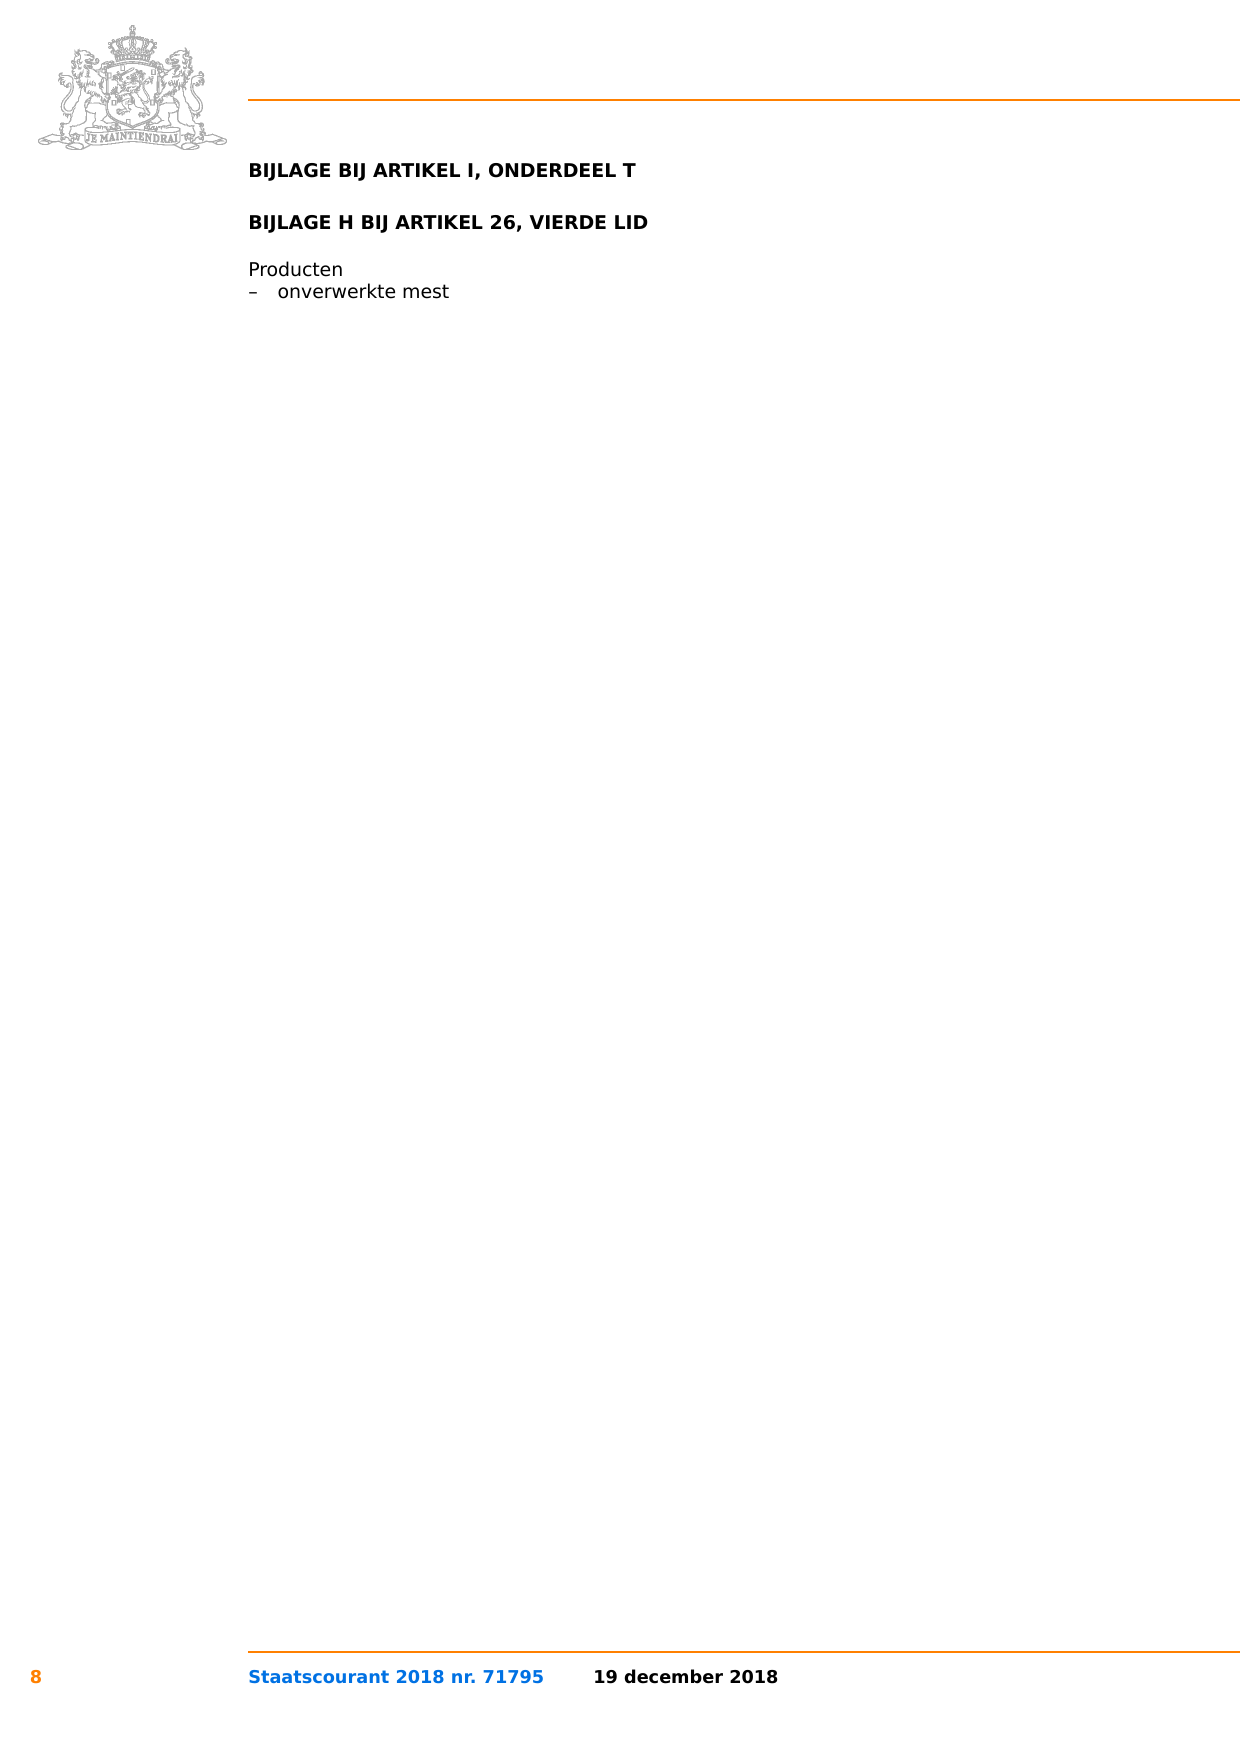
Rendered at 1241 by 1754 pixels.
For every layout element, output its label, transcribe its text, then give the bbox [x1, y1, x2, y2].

text – onverwerkte mest [248, 281, 1163, 303]
text Producten [248, 259, 1163, 281]
subtitle BIJLAGE H BIJ ARTIKEL 26, VIERDE LID [248, 212, 1163, 234]
subtitle BIJLAGE BIJ ARTIKEL I, ONDERDEEL T [248, 160, 1163, 182]
picture [38, 25, 227, 150]
